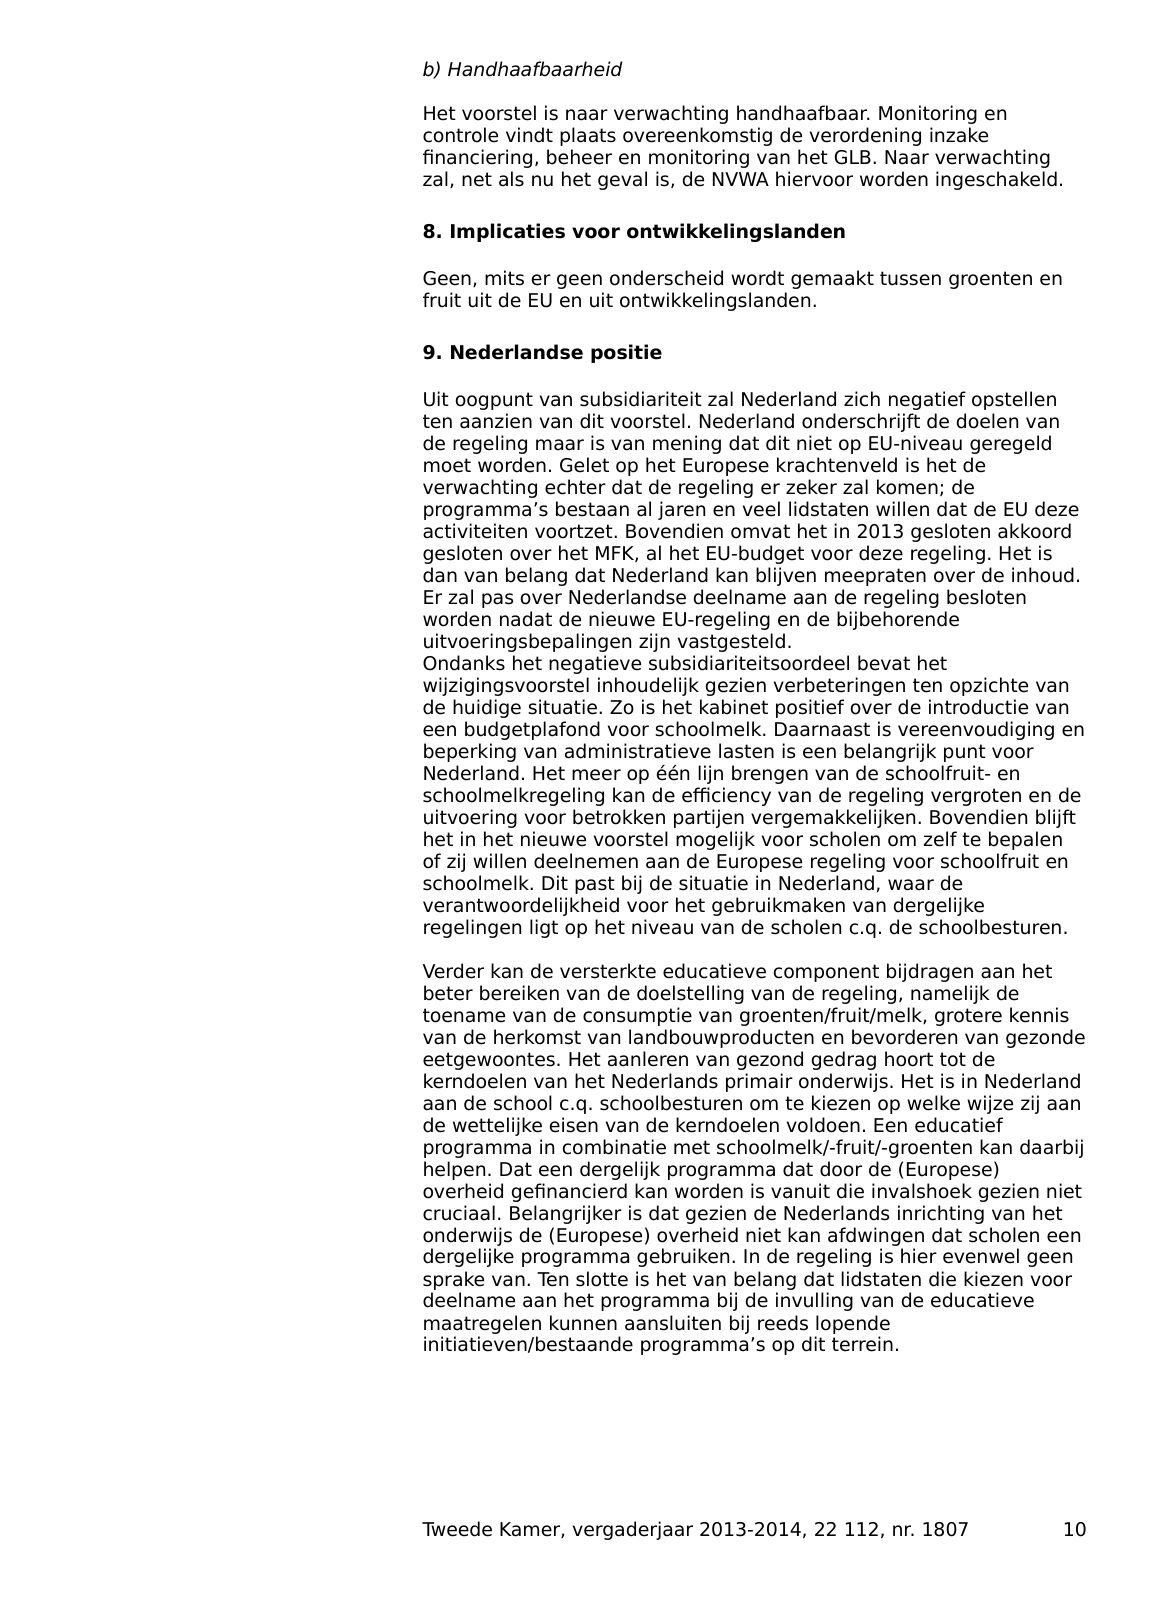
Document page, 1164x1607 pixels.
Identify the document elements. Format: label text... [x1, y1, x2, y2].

text Ondanks het negatieve subsidiariteitsoordeel bevat het wijzigingsvoorstel inhoudelijk gezien verbeteringen ten opzichte van de huidige situatie. Zo is het kabinet positief over de introductie van een budgetplafond voor schoolmelk. Daarnaast is vereenvoudiging en beperking van administratieve lasten is een belangrijk punt voor Nederland. Het meer op één lijn brengen van de schoolfruit- en schoolmelkregeling kan de efficiency van de regeling vergroten en de uitvoering voor betrokken partijen vergemakkelijken. Bovendien blijft het in het nieuwe voorstel mogelijk voor scholen om zelf te bepalen of zij willen deelnemen aan de Europese regeling voor schoolfruit en schoolmelk. Dit past bij de situatie in Nederland, waar de verantwoordelijkheid voor het gebruikmaken van dergelijke regelingen ligt op het niveau van de scholen c.q. de schoolbesturen. [422, 653, 1087, 938]
text Uit oogpunt van subsidiariteit zal Nederland zich negatief opstellen ten aanzien van dit voorstel. Nederland onderschrijft de doelen van de regeling maar is van mening dat dit niet op EU-niveau geregeld moet worden. Gelet op het Europese krachtenveld is het de verwachting echter dat de regeling er zeker zal komen; de programma’s bestaan al jaren en veel lidstaten willen dat de EU deze activiteiten voortzet. Bovendien omvat het in 2013 gesloten akkoord gesloten over het MFK, al het EU-budget voor deze regeling. Het is dan van belang dat Nederland kan blijven meepraten over de inhoud. Er zal pas over Nederlandse deelname aan de regeling besloten worden nadat de nieuwe EU-regeling en de bijbehorende uitvoeringsbepalingen zijn vastgesteld. [422, 389, 1087, 653]
text Het voorstel is naar verwachting handhaafbaar. Monitoring en controle vindt plaats overeenkomstig de verordening inzake financiering, beheer en monitoring van het GLB. Naar verwachting zal, net als nu het geval is, de NVWA hiervoor worden ingeschakeld. [422, 103, 1087, 191]
text Geen, mits er geen onderscheid wordt gemaakt tussen groenten en fruit uit de EU en uit ontwikkelingslanden. [422, 268, 1087, 312]
subtitle 9. Nederlandse positie [422, 342, 1087, 364]
subtitle 8. Implicaties voor ontwikkelingslanden [422, 221, 1087, 243]
text Verder kan de versterkte educatieve component bijdragen aan het beter bereiken van de doelstelling van de regeling, namelijk de toename van de consumptie van groenten/fruit/melk, grotere kennis van de herkomst van landbouwproducten en bevorderen van gezonde eetgewoontes. Het aanleren van gezond gedrag hoort tot de kerndoelen van het Nederlands primair onderwijs. Het is in Nederland aan de school c.q. schoolbesturen om te kiezen op welke wijze zij aan de wettelijke eisen van de kerndoelen voldoen. Een educatief programma in combinatie met schoolmelk/-fruit/-groenten kan daarbij helpen. Dat een dergelijk programma dat door de (Europese) overheid gefinancierd kan worden is vanuit die invalshoek gezien niet cruciaal. Belangrijker is dat gezien de Nederlands inrichting van het onderwijs de (Europese) overheid niet kan afdwingen dat scholen een dergelijke programma gebruiken. In de regeling is hier evenwel geen sprake van. Ten slotte is het van belang dat lidstaten die kiezen voor deelname aan het programma bij de invulling van de educatieve maatregelen kunnen aansluiten bij reeds lopende initiatieven/bestaande programma’s op dit terrein. [422, 961, 1087, 1356]
subtitle b) Handhaafbaarheid [422, 59, 1087, 81]
